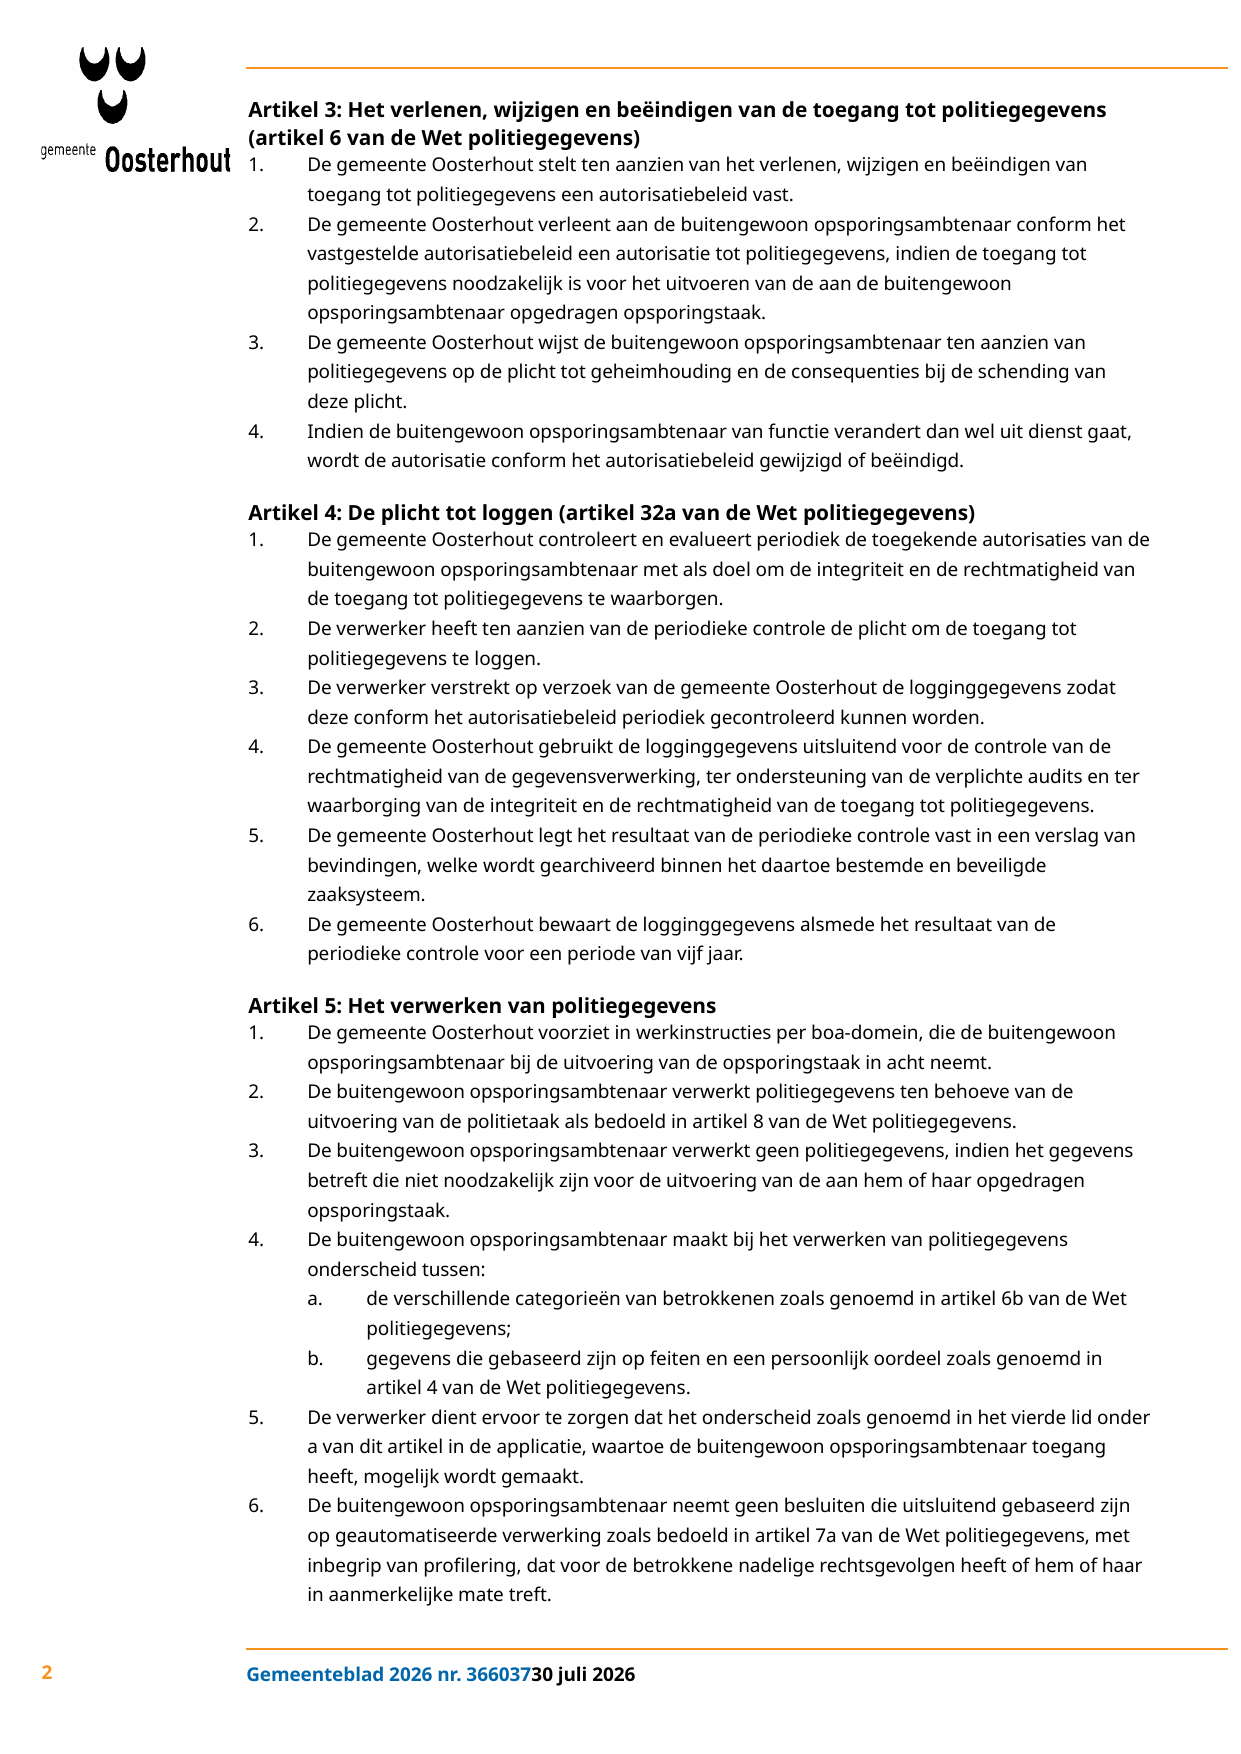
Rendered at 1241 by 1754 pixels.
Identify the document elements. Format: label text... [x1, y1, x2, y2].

list De gemeente Oosterhout verleent aan de buitengewoon opsporingsambtenaar conform het vastgestelde autorisatiebeleid een autorisatie tot politiegegevens, indien de toegang tot politiegegevens noodzakelijk is voor het uitvoeren van de aan de buitengewoon opsporingsambtenaar opgedragen opsporingstaak. [248, 211, 1152, 325]
list de verschillende categorieën van betrokkenen zoals genoemd in artikel 6b van de Wet politiegegevens; [307, 1286, 1152, 1341]
list gegevens die gebaseerd zijn op feiten en een persoonlijk oordeel zoals genoemd in artikel 4 van de Wet politiegegevens. [307, 1345, 1152, 1400]
list De gemeente Oosterhout controleert en evalueert periodiek de toegekende autorisaties van de buitengewoon opsporingsambtenaar met als doel om de integriteit en de rechtmatigheid van de toegang tot politiegegevens te waarborgen. [248, 526, 1152, 611]
list De gemeente Oosterhout voorziet in werkinstructies per boa-domein, die de buitengewoon opsporingsambtenaar bij de uitvoering van de opsporingstaak in acht neemt. [248, 1019, 1152, 1075]
text Artikel 5: Het verwerken van politiegegevens [248, 991, 1152, 1019]
list De verwerker verstrekt op verzoek van de gemeente Oosterhout de logginggegevens zodat deze conform het autorisatiebeleid periodiek gecontroleerd kunnen worden. [248, 674, 1152, 729]
list De gemeente Oosterhout legt het resultaat van de periodieke controle vast in een verslag van bevindingen, welke wordt gearchiveerd binnen het daartoe bestemde en beveiligde zaaksysteem. [248, 822, 1152, 907]
list De gemeente Oosterhout stelt ten aanzien van het verlenen, wijzigen en beëindigen van toegang tot politiegegevens een autorisatiebeleid vast. [248, 152, 1152, 207]
list De gemeente Oosterhout gebruikt de logginggegevens uitsluitend voor de controle van de rechtmatigheid van de gegevensverwerking, ter ondersteuning van de verplichte audits en ter waarborging van de integriteit en de rechtmatigheid van de toegang tot politiegegevens. [248, 733, 1152, 818]
list De gemeente Oosterhout bewaart de logginggegevens alsmede het resultaat van de periodieke controle voor een periode van vijf jaar. [248, 911, 1152, 966]
list De buitengewoon opsporingsambtenaar neemt geen besluiten die uitsluitend gebaseerd zijn op geautomatiseerde verwerking zoals bedoeld in artikel 7a van de Wet politiegegevens, met inbegrip van profilering, dat voor de betrokkene nadelige rechtsgevolgen heeft of hem of haar in aanmerkelijke mate treft. [248, 1493, 1152, 1607]
text Artikel 4: De plicht tot loggen (artikel 32a van de Wet politiegegevens) [248, 498, 1152, 526]
list De buitengewoon opsporingsambtenaar maakt bij het verwerken van politiegegevens onderscheid tussen: [248, 1226, 1152, 1282]
list De gemeente Oosterhout wijst de buitengewoon opsporingsambtenaar ten aanzien van politiegegevens op de plicht tot geheimhouding en de consequenties bij de schending van deze plicht. [248, 329, 1152, 414]
list De buitengewoon opsporingsambtenaar verwerkt politiegegevens ten behoeve van de uitvoering van de politietaak als bedoeld in artikel 8 van de Wet politiegegevens. [248, 1078, 1152, 1134]
list De verwerker heeft ten aanzien van de periodieke controle de plicht om de toegang tot politiegegevens te loggen. [248, 615, 1152, 670]
list De buitengewoon opsporingsambtenaar verwerkt geen politiegegevens, indien het gegevens betreft die niet noodzakelijk zijn voor de uitvoering van de aan hem of haar opgedragen opsporingstaak. [248, 1138, 1152, 1223]
picture [41, 47, 231, 172]
list Indien de buitengewoon opsporingsambtenaar van functie verandert dan wel uit dienst gaat, wordt de autorisatie conform het autorisatiebeleid gewijzigd of beëindigd. [248, 418, 1152, 473]
list De verwerker dient ervoor te zorgen dat het onderscheid zoals genoemd in het vierde lid onder a van dit artikel in de applicatie, waartoe de buitengewoon opsporingsambtenaar toegang heeft, mogelijk wordt gemaakt. [248, 1404, 1152, 1489]
text Artikel 3: Het verlenen, wijzigen en beëindigen van de toegang tot politiegegevens (artikel 6 van de Wet politiegegevens) [248, 95, 1152, 152]
